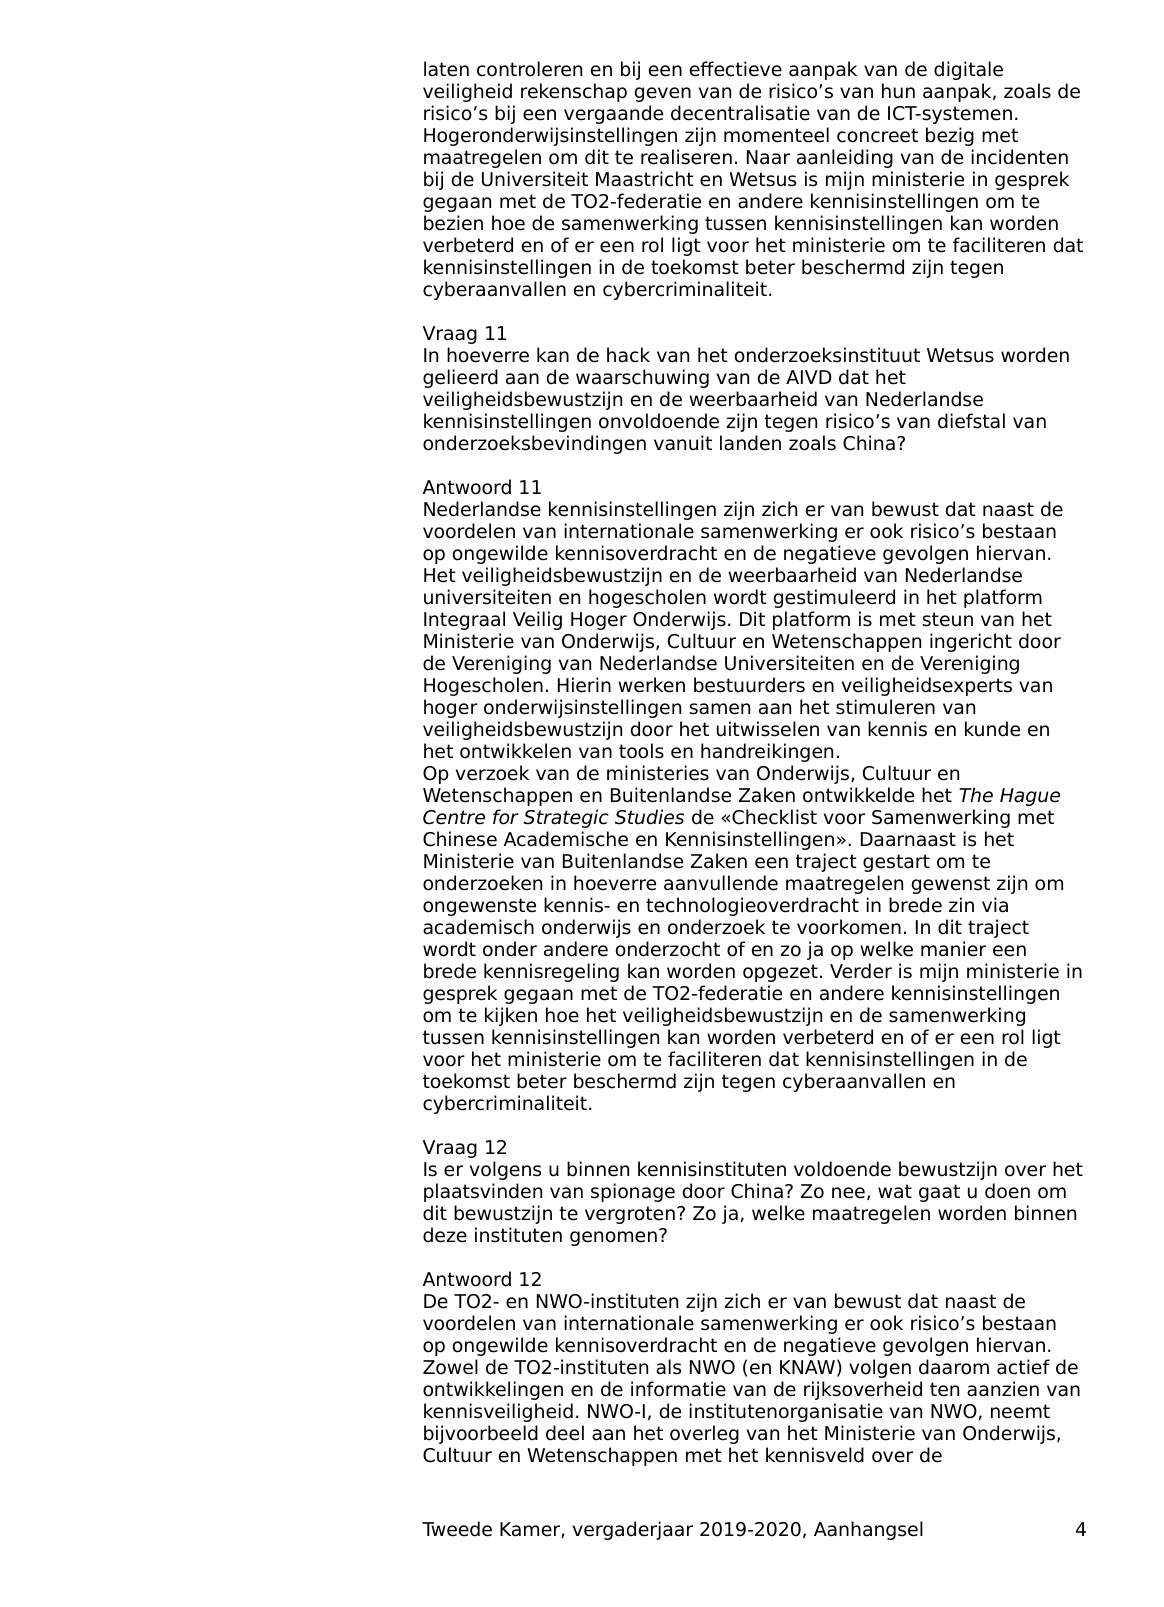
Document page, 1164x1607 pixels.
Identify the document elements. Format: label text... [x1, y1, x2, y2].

text Vraag 11 [422, 323, 1087, 345]
text Op verzoek van de ministeries van Onderwijs, Cultuur en Wetenschappen en Buitenlandse Zaken ontwikkelde het The Hague Centre for Strategic Studies de «Checklist voor Samenwerking met Chinese Academische en Kennisinstellingen». Daarnaast is het Ministerie van Buitenlandse Zaken een traject gestart om te onderzoeken in hoeverre aanvullende maatregelen gewenst zijn om ongewenste kennis- en technologieoverdracht in brede zin via academisch onderwijs en onderzoek te voorkomen. In dit traject wordt onder andere onderzocht of en zo ja op welke manier een brede kennisregeling kan worden opgezet. Verder is mijn ministerie in gesprek gegaan met de TO2-federatie en andere kennisinstellingen om te kijken hoe het veiligheidsbewustzijn en de samenwerking tussen kennisinstellingen kan worden verbeterd en of er een rol ligt voor het ministerie om te faciliteren dat kennisinstellingen in de toekomst beter beschermd zijn tegen cyberaanvallen en cybercriminaliteit. [422, 763, 1087, 1114]
text Antwoord 12 [422, 1269, 1087, 1291]
text Nederlandse kennisinstellingen zijn zich er van bewust dat naast de voordelen van internationale samenwerking er ook risico’s bestaan op ongewilde kennisoverdracht en de negatieve gevolgen hiervan. Het veiligheidsbewustzijn en de weerbaarheid van Nederlandse universiteiten en hogescholen wordt gestimuleerd in het platform Integraal Veilig Hoger Onderwijs. Dit platform is met steun van het Ministerie van Onderwijs, Cultuur en Wetenschappen ingericht door de Vereniging van Nederlandse Universiteiten en de Vereniging Hogescholen. Hierin werken bestuurders en veiligheidsexperts van hoger onderwijsinstellingen samen aan het stimuleren van veiligheidsbewustzijn door het uitwisselen van kennis en kunde en het ontwikkelen van tools en handreikingen. [422, 499, 1087, 763]
text Antwoord 11 [422, 477, 1087, 499]
text De TO2- en NWO-instituten zijn zich er van bewust dat naast de voordelen van internationale samenwerking er ook risico’s bestaan op ongewilde kennisoverdracht en de negatieve gevolgen hiervan. Zowel de TO2-instituten als NWO (en KNAW) volgen daarom actief de ontwikkelingen en de informatie van de rijksoverheid ten aanzien van kennisveiligheid. NWO-I, de institutenorganisatie van NWO, neemt bijvoorbeeld deel aan het overleg van het Ministerie van Onderwijs, Cultuur en Wetenschappen met het kennisveld over de [422, 1291, 1087, 1467]
text Vraag 12 [422, 1137, 1087, 1159]
text laten controleren en bij een effectieve aanpak van de digitale veiligheid rekenschap geven van de risico’s van hun aanpak, zoals de risico’s bij een vergaande decentralisatie van de ICT-systemen. [422, 59, 1087, 125]
text Hogeronderwijsinstellingen zijn momenteel concreet bezig met maatregelen om dit te realiseren. Naar aanleiding van de incidenten bij de Universiteit Maastricht en Wetsus is mijn ministerie in gesprek gegaan met de TO2-federatie en andere kennisinstellingen om te bezien hoe de samenwerking tussen kennisinstellingen kan worden verbeterd en of er een rol ligt voor het ministerie om te faciliteren dat kennisinstellingen in de toekomst beter beschermd zijn tegen cyberaanvallen en cybercriminaliteit. [422, 125, 1087, 301]
text In hoeverre kan de hack van het onderzoeksinstituut Wetsus worden gelieerd aan de waarschuwing van de AIVD dat het veiligheidsbewustzijn en de weerbaarheid van Nederlandse kennisinstellingen onvoldoende zijn tegen risico’s van diefstal van onderzoeksbevindingen vanuit landen zoals China? [422, 345, 1087, 455]
text Is er volgens u binnen kennisinstituten voldoende bewustzijn over het plaatsvinden van spionage door China? Zo nee, wat gaat u doen om dit bewustzijn te vergroten? Zo ja, welke maatregelen worden binnen deze instituten genomen? [422, 1159, 1087, 1247]
